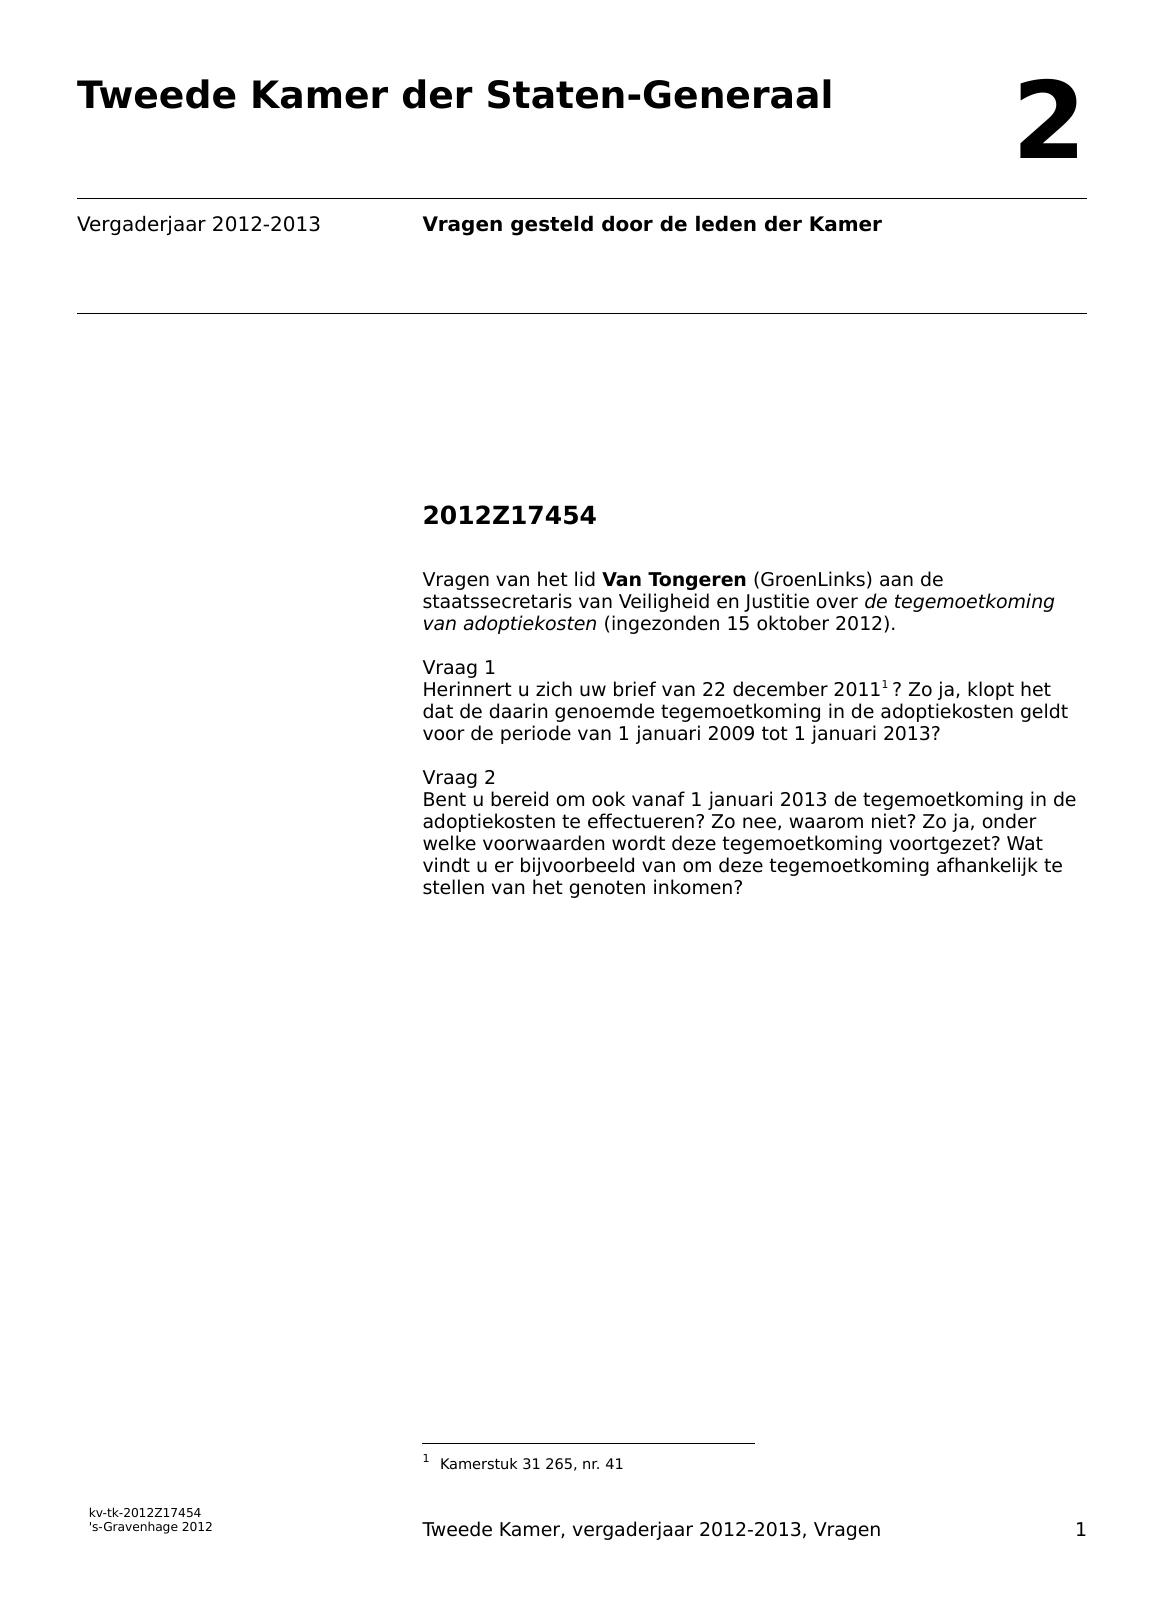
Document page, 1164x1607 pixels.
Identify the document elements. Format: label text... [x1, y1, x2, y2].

table_cell Vragen gesteld door de leden der Kamer [422, 199, 1087, 313]
text 2012Z17454 [422, 501, 1087, 531]
text Herinnert u zich uw brief van 22 december 2011? Zo ja, klopt het dat de daarin genoemde tegemoetkoming in de adoptiekosten geldt voor de periode van 1 januari 2009 tot 1 januari 2013? [422, 679, 1087, 745]
text Vraag 2 [422, 767, 1087, 789]
table_header 2 [886, 59, 1087, 198]
text Kamerstuk 31 265, nr. 41 [422, 1452, 1087, 1474]
text kv-tk-2012Z17454 [88, 1506, 323, 1520]
table_cell Vergaderjaar 2012-2013 [77, 199, 422, 313]
text Vraag 1 [422, 657, 1087, 679]
text Vragen van het lid Van Tongeren (GroenLinks) aan de staatssecretaris van Veiligheid en Justitie over de tegemoetkoming van adoptiekosten (ingezonden 15 oktober 2012). [422, 569, 1087, 635]
text 's-Gravenhage 2012 [88, 1520, 323, 1534]
text Bent u bereid om ook vanaf 1 januari 2013 de tegemoetkoming in de adoptiekosten te effectueren? Zo nee, waarom niet? Zo ja, onder welke voorwaarden wordt deze tegemoetkoming voortgezet? Wat vindt u er bijvoorbeeld van om deze tegemoetkoming afhankelijk te stellen van het genoten inkomen? [422, 789, 1087, 899]
table_header Tweede Kamer der Staten-Generaal [77, 59, 886, 198]
